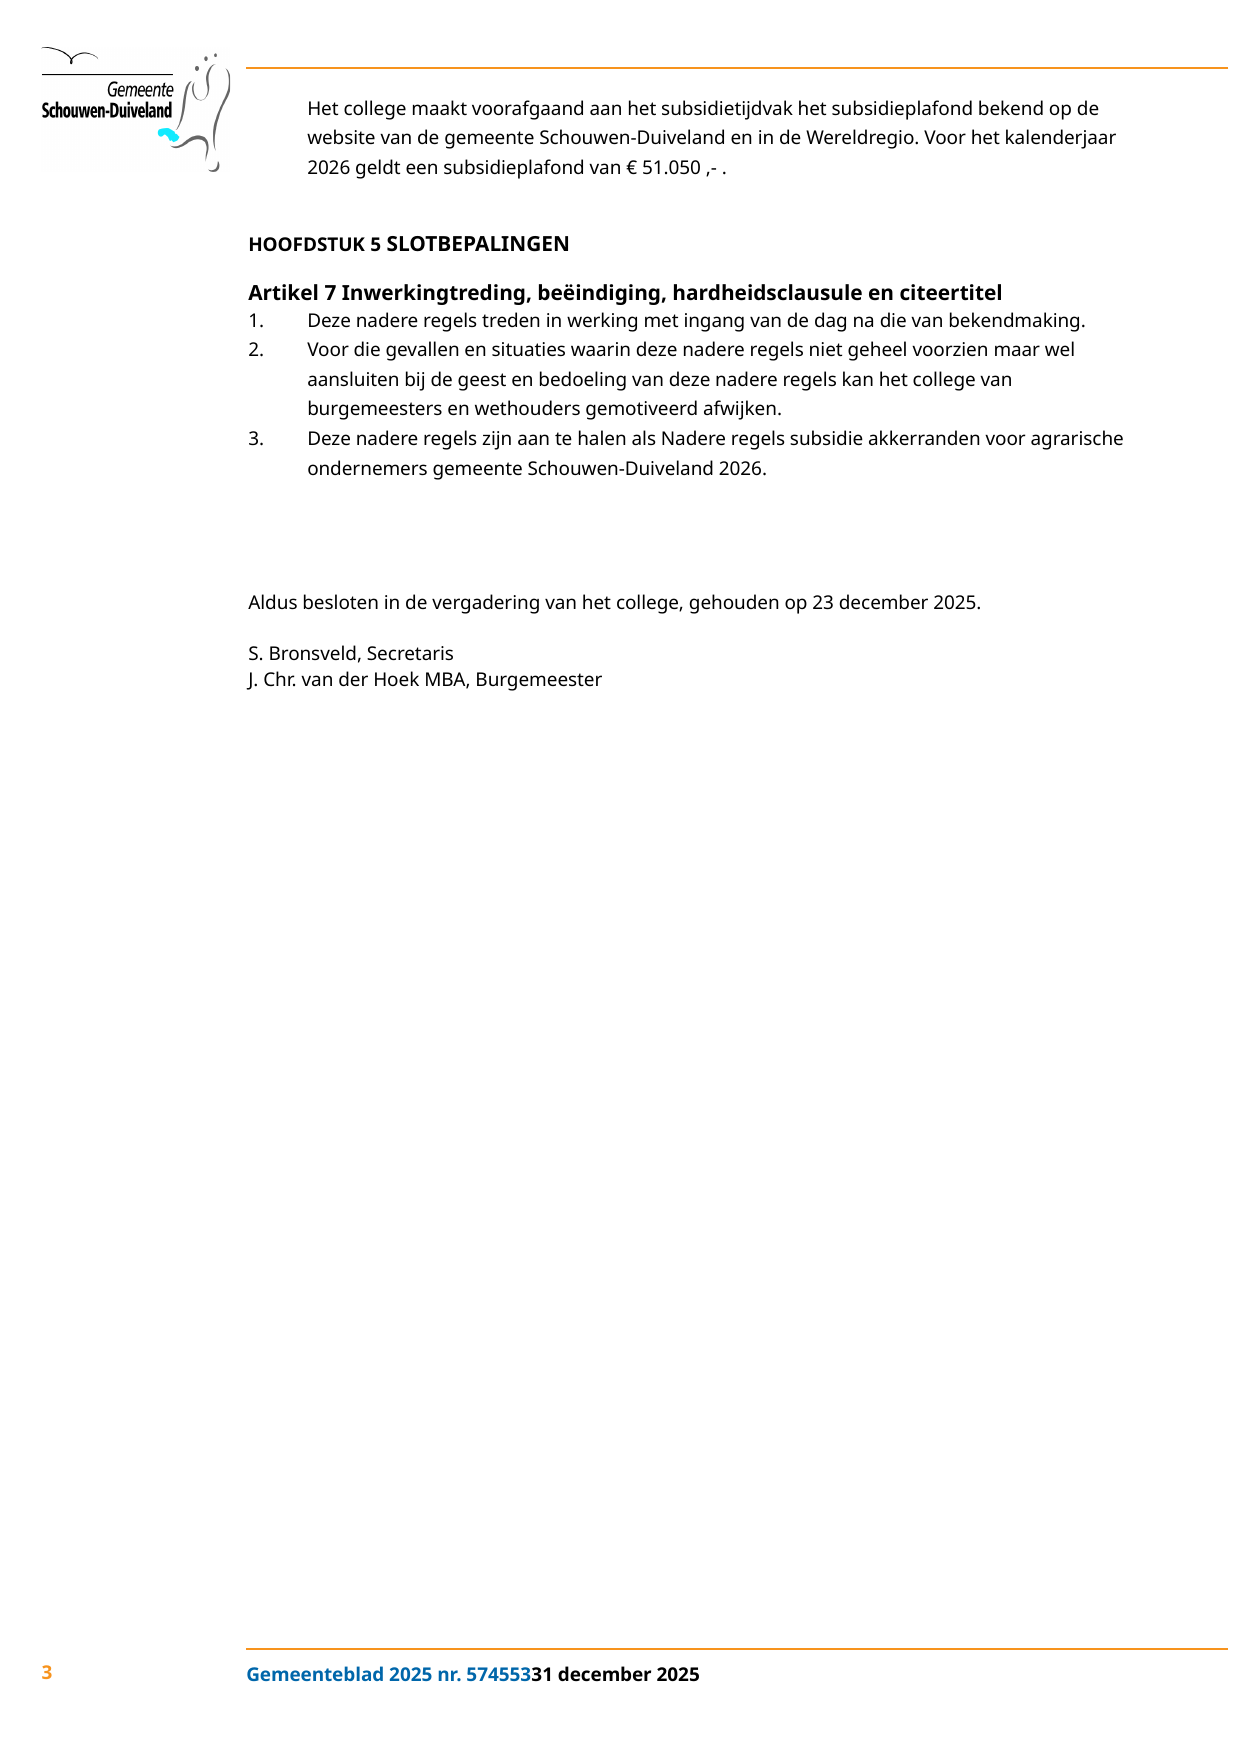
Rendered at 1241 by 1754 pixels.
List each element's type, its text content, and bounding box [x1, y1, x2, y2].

picture [41, 47, 231, 172]
text J. Chr. van der Hoek MBA, Burgemeester [248, 666, 1152, 692]
list Deze nadere regels zijn aan te halen als Nadere regels subsidie akkerranden voor agrarische ondernemers gemeente Schouwen-Duiveland 2026. [248, 425, 1152, 481]
text Aldus besloten in de vergadering van het college, gehouden op 23 december 2025. [248, 589, 1152, 615]
text Artikel 7 Inwerkingtreding, beëindiging, hardheidsclausule en citeertitel [248, 278, 1152, 307]
list Deze nadere regels treden in werking met ingang van de dag na die van bekendmaking. [248, 307, 1152, 333]
list Het college maakt voorafgaand aan het subsidietijdvak het subsidieplafond bekend op de website van de gemeente Schouwen-Duiveland en in de Wereldregio. Voor het kalenderjaar 2026 geldt een subsidieplafond van € 51.050 ,- . [248, 95, 1152, 180]
text S. Bronsveld, Secretaris [248, 641, 1152, 666]
text HOOFDSTUK 5 SLOTBEPALINGEN [248, 229, 1152, 258]
list Voor die gevallen en situaties waarin deze nadere regels niet geheel voorzien maar wel aansluiten bij de geest en bedoeling van deze nadere regels kan het college van burgemeesters en wethouders gemotiveerd afwijken. [248, 336, 1152, 421]
